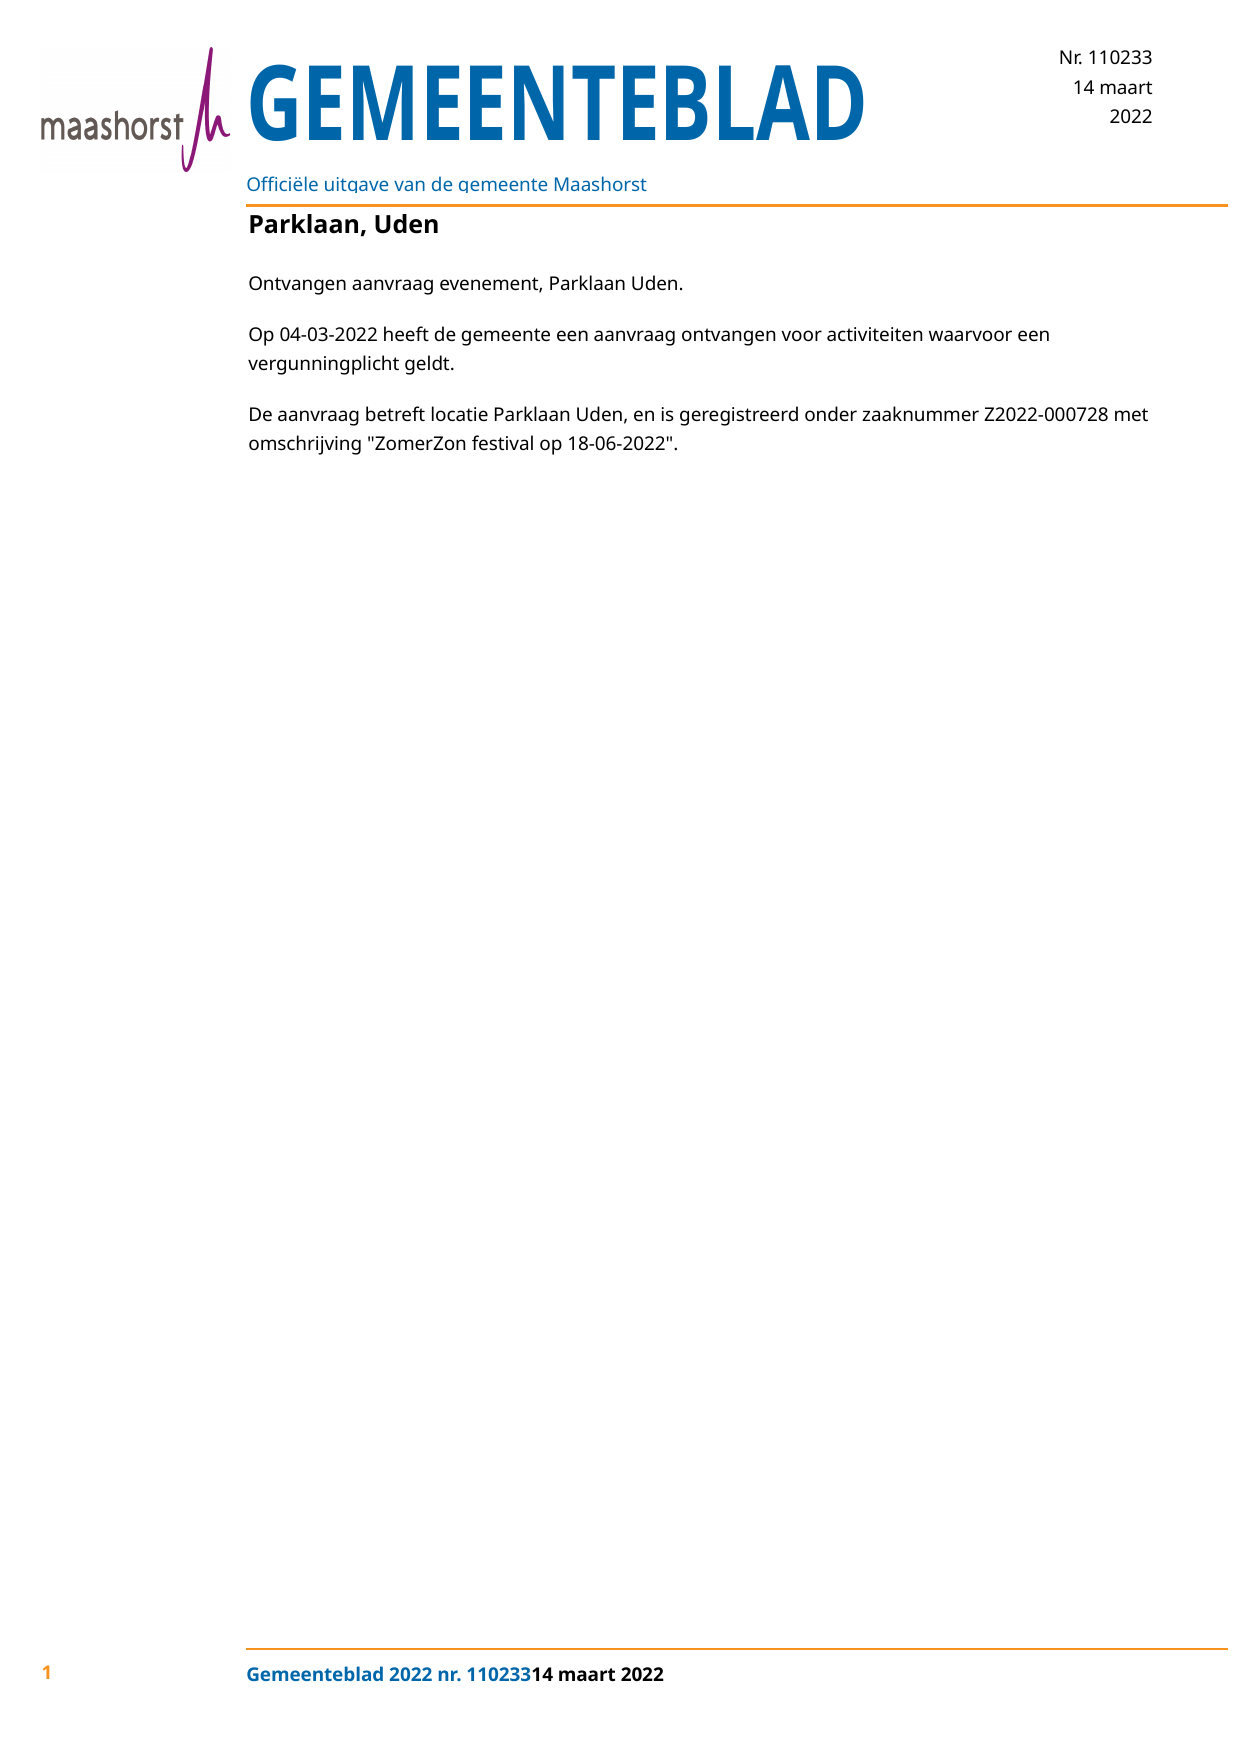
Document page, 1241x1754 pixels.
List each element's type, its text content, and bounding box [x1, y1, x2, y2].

picture [41, 47, 231, 172]
text Op 04-03-2022 heeft de gemeente een aanvraag ontvangen voor activiteiten waarvoor een vergunningplicht geldt. [248, 321, 1152, 376]
text Ontvangen aanvraag evenement, Parklaan Uden. [248, 270, 1152, 296]
text Parklaan, Uden [248, 207, 1152, 241]
text De aanvraag betreft locatie Parklaan Uden, en is geregistreerd onder zaaknummer Z2022-000728 met omschrijving "ZomerZon festival op 18-06-2022". [248, 401, 1152, 456]
